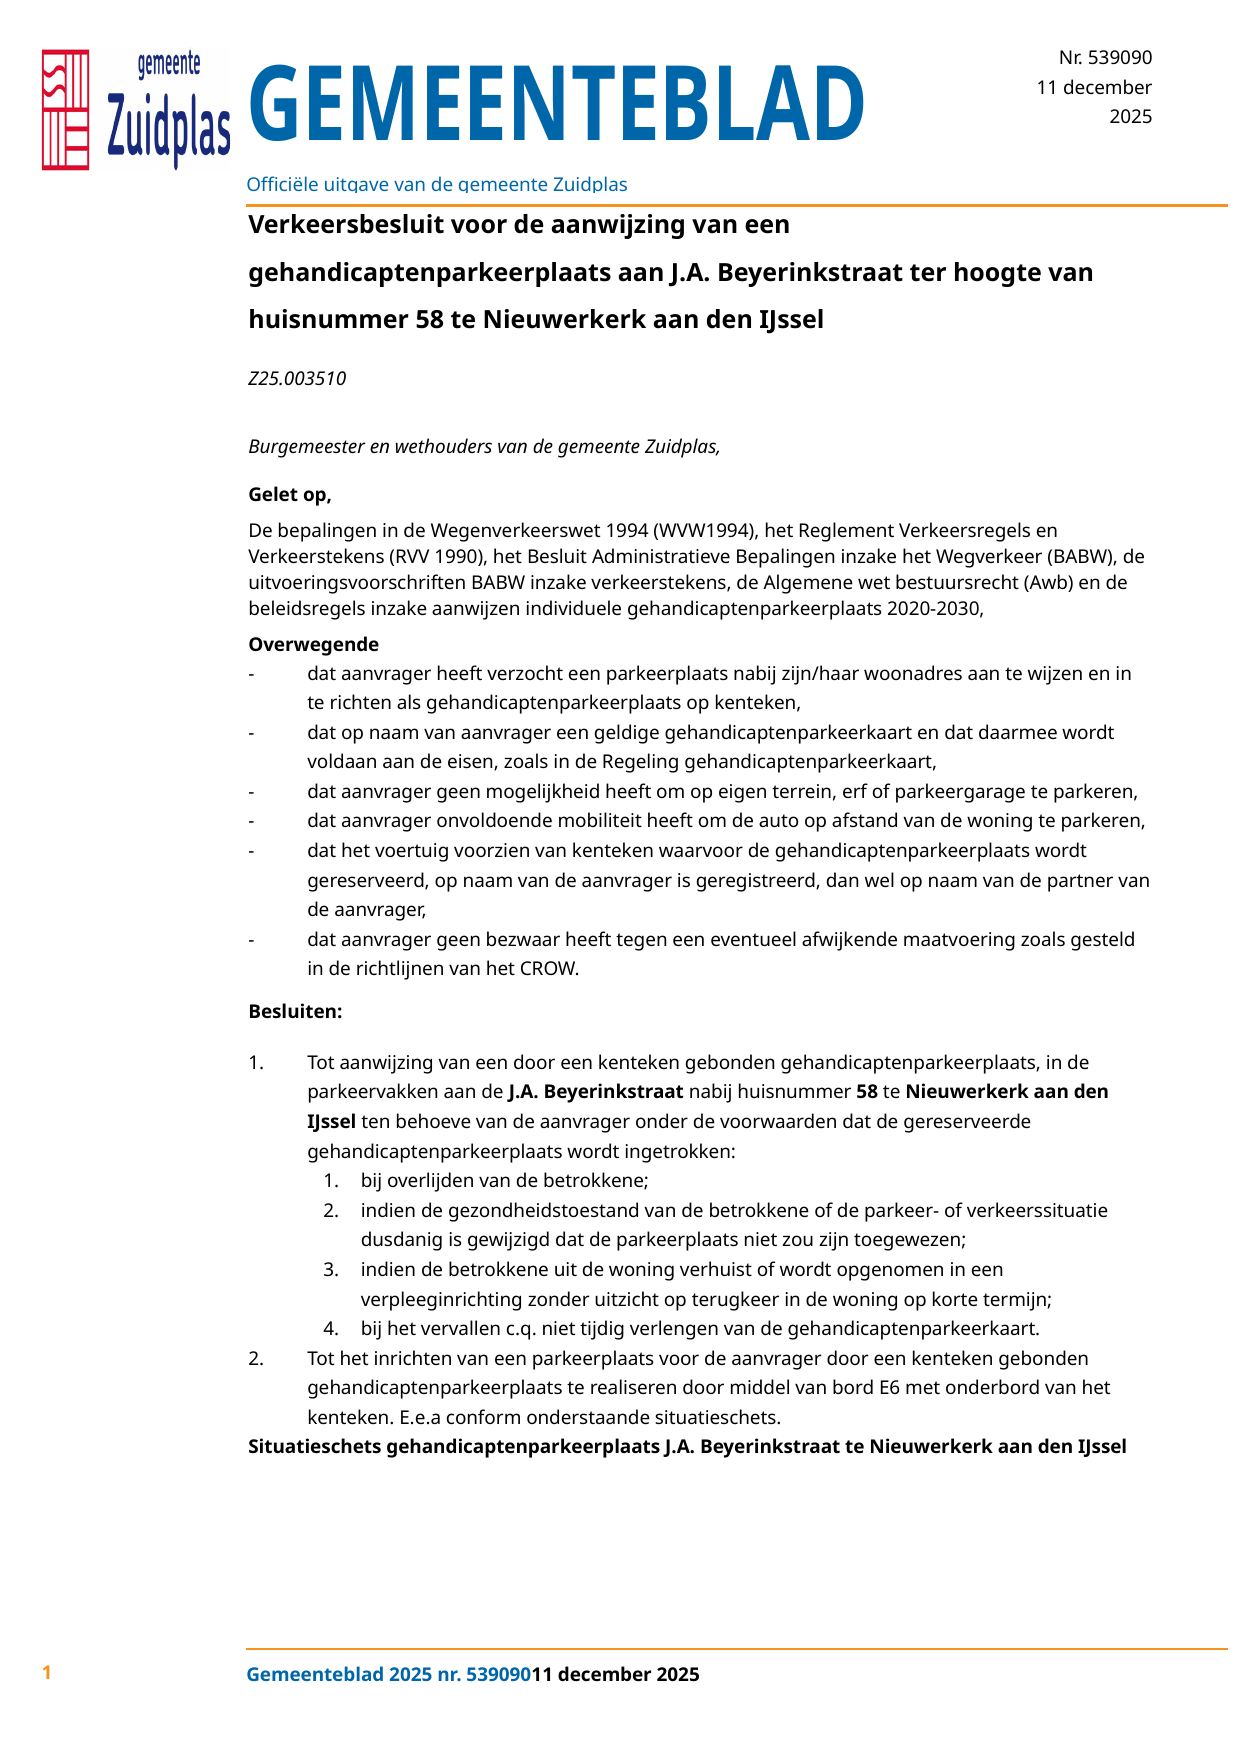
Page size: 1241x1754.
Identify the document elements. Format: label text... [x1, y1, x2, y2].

text De bepalingen in de Wegenverkeerswet 1994 (WVW1994), het Reglement Verkeersregels en Verkeerstekens (RVV 1990), het Besluit Administratieve Bepalingen inzake het Wegverkeer (BABW), de uitvoeringsvoorschriften BABW inzake verkeerstekens, de Algemene wet bestuursrecht (Awb) en de beleidsregels inzake aanwijzen individuele gehandicaptenparkeerplaats 2020-2030, [248, 517, 1152, 620]
list Tot het inrichten van een parkeerplaats voor de aanvrager door een kenteken gebonden gehandicaptenparkeerplaats te realiseren door middel van bord E6 met onderbord van het kenteken. E.e.a conform onderstaande situatieschets. [248, 1345, 1152, 1430]
text Z25.003510 [248, 366, 1152, 391]
list dat aanvrager geen bezwaar heeft tegen een eventueel afwijkende maatvoering zoals gesteld in de richtlijnen van het CROW. [248, 926, 1152, 981]
list Tot aanwijzing van een door een kenteken gebonden gehandicaptenparkeerplaats, in de parkeervakken aan de J.A. Beyerinkstraat nabij huisnummer 58 te Nieuwerkerk aan den IJssel ten behoeve van de aanvrager onder de voorwaarden dat de gereserveerde gehandicaptenparkeerplaats wordt ingetrokken: [248, 1049, 1152, 1164]
list dat aanvrager heeft verzocht een parkeerplaats nabij zijn/haar woonadres aan te wijzen en in te richten als gehandicaptenparkeerplaats op kenteken, [248, 660, 1152, 715]
list dat aanvrager onvoldoende mobiliteit heeft om de auto op afstand van de woning te parkeren, [248, 808, 1152, 833]
list bij overlijden van de betrokkene; [323, 1167, 1152, 1193]
text Gelet op, [248, 481, 1152, 507]
list indien de betrokkene uit de woning verhuist of wordt opgenomen in een verpleeginrichting zonder uitzicht op terugkeer in de woning op korte termijn; [323, 1256, 1152, 1312]
text Verkeersbesluit voor de aanwijzing van een gehandicaptenparkeerplaats aan J.A. Beyerinkstraat ter hoogte van huisnummer 58 te Nieuwerkerk aan den IJssel [248, 207, 1152, 336]
text Besluiten: [248, 999, 1152, 1024]
text Situatieschets gehandicaptenparkeerplaats J.A. Beyerinkstraat te Nieuwerkerk aan den IJssel [248, 1434, 1152, 1459]
text Overwegende [248, 631, 1152, 657]
list bij het vervallen c.q. niet tijdig verlengen van de gehandicaptenparkeerkaart. [323, 1315, 1152, 1341]
list dat het voertuig voorzien van kenteken waarvoor de gehandicaptenparkeerplaats wordt gereserveerd, op naam van de aanvrager is geregistreerd, dan wel op naam van de partner van de aanvrager, [248, 837, 1152, 922]
list indien de gezondheidstoestand van de betrokkene of de parkeer- of verkeerssituatie dusdanig is gewijzigd dat de parkeerplaats niet zou zijn toegewezen; [323, 1197, 1152, 1252]
text Burgemeester en wethouders van de gemeente Zuidplas, [248, 433, 1152, 459]
list dat aanvrager geen mogelijkheid heeft om op eigen terrein, erf of parkeergarage te parkeren, [248, 778, 1152, 804]
list dat op naam van aanvrager een geldige gehandicaptenparkeerkaart en dat daarmee wordt voldaan aan de eisen, zoals in de Regeling gehandicaptenparkeerkaart, [248, 719, 1152, 774]
picture [41, 47, 231, 172]
